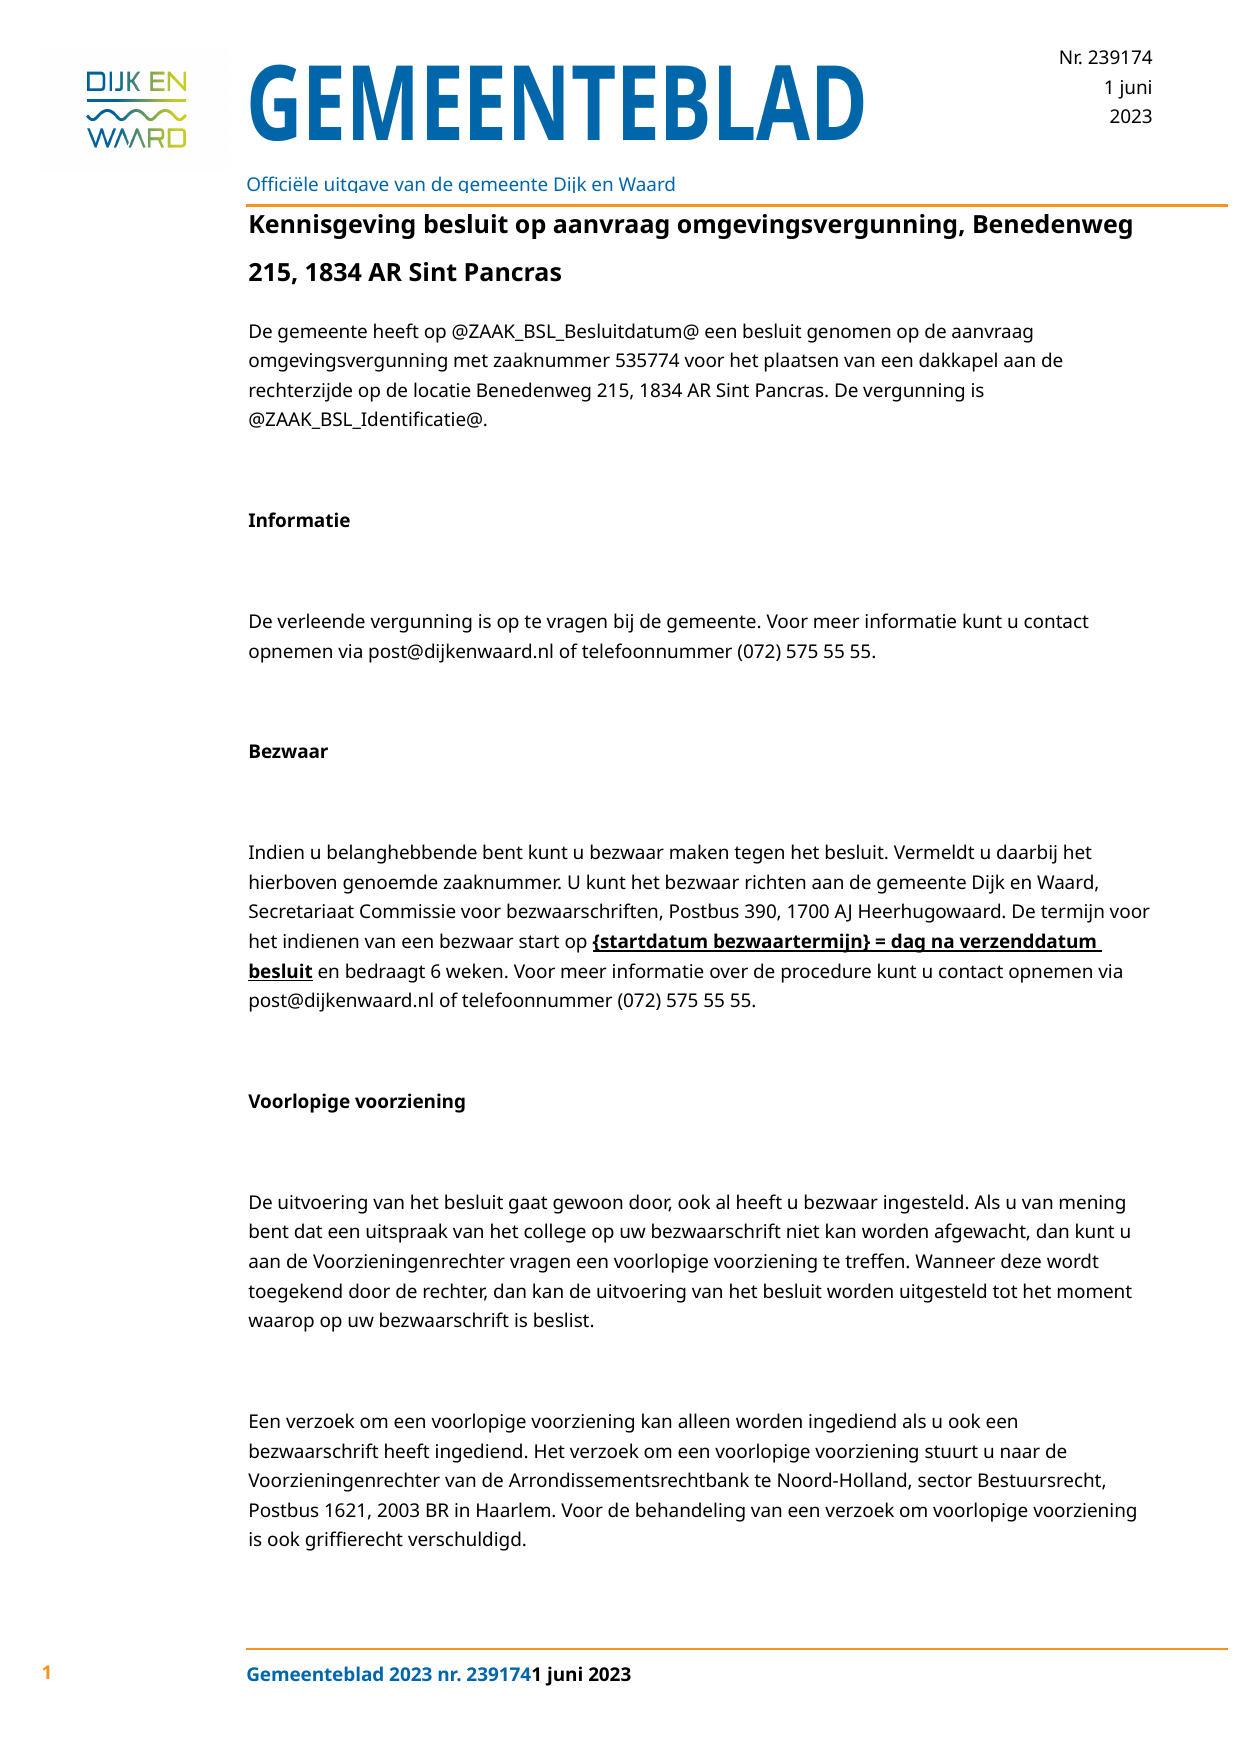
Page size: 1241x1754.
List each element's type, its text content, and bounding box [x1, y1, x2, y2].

text Een verzoek om een voorlopige voorziening kan alleen worden ingediend als u ook een bezwaarschrift heeft ingediend. Het verzoek om een voorlopige voorziening stuurt u naar de Voorzieningenrechter van de Arrondissementsrechtbank te Noord-Holland, sector Bestuursrecht, Postbus 1621, 2003 BR in Haarlem. Voor de behandeling van een verzoek om voorlopige voorziening is ook griffierecht verschuldigd. [248, 1408, 1152, 1552]
text De uitvoering van het besluit gaat gewoon door, ook al heeft u bezwaar ingesteld. Als u van mening bent dat een uitspraak van het college op uw bezwaarschrift niet kan worden afgewacht, dan kunt u aan de Voorzieningenrechter vragen een voorlopige voorziening te treffen. Wanneer deze wordt toegekend door de rechter, dan kan de uitvoering van het besluit worden uitgesteld tot het moment waarop op uw bezwaarschrift is beslist. [248, 1189, 1152, 1333]
text Bezwaar [248, 739, 1152, 764]
picture [41, 47, 231, 172]
text Informatie [248, 507, 1152, 533]
text Indien u belanghebbende bent kunt u bezwaar maken tegen het besluit. Vermeldt u daarbij het hierboven genoemde zaaknummer. U kunt het bezwaar richten aan de gemeente Dijk en Waard, Secretariaat Commissie voor bezwaarschriften, Postbus 390, 1700 AJ Heerhugowaard. De termijn voor het indienen van een bezwaar start op {startdatum bezwaartermijn} = dag na verzenddatum besluit en bedraagt 6 weken. Voor meer informatie over de procedure kunt u contact opnemen via post@dijkenwaard.nl of telefoonnummer (072) 575 55 55. [248, 839, 1152, 1013]
text Kennisgeving besluit op aanvraag omgevingsvergunning, Benedenweg 215, 1834 AR Sint Pancras [248, 207, 1152, 288]
text Voorlopige voorziening [248, 1088, 1152, 1114]
text De verleende vergunning is op te vragen bij de gemeente. Voor meer informatie kunt u contact opnemen via post@dijkenwaard.nl of telefoonnummer (072) 575 55 55. [248, 608, 1152, 664]
text De gemeente heeft op @ZAAK_BSL_Besluitdatum@ een besluit genomen op de aanvraag omgevingsvergunning met zaaknummer 535774 voor het plaatsen van een dakkapel aan de rechterzijde op de locatie Benedenweg 215, 1834 AR Sint Pancras. De vergunning is @ZAAK_BSL_Identificatie@. [248, 318, 1152, 432]
